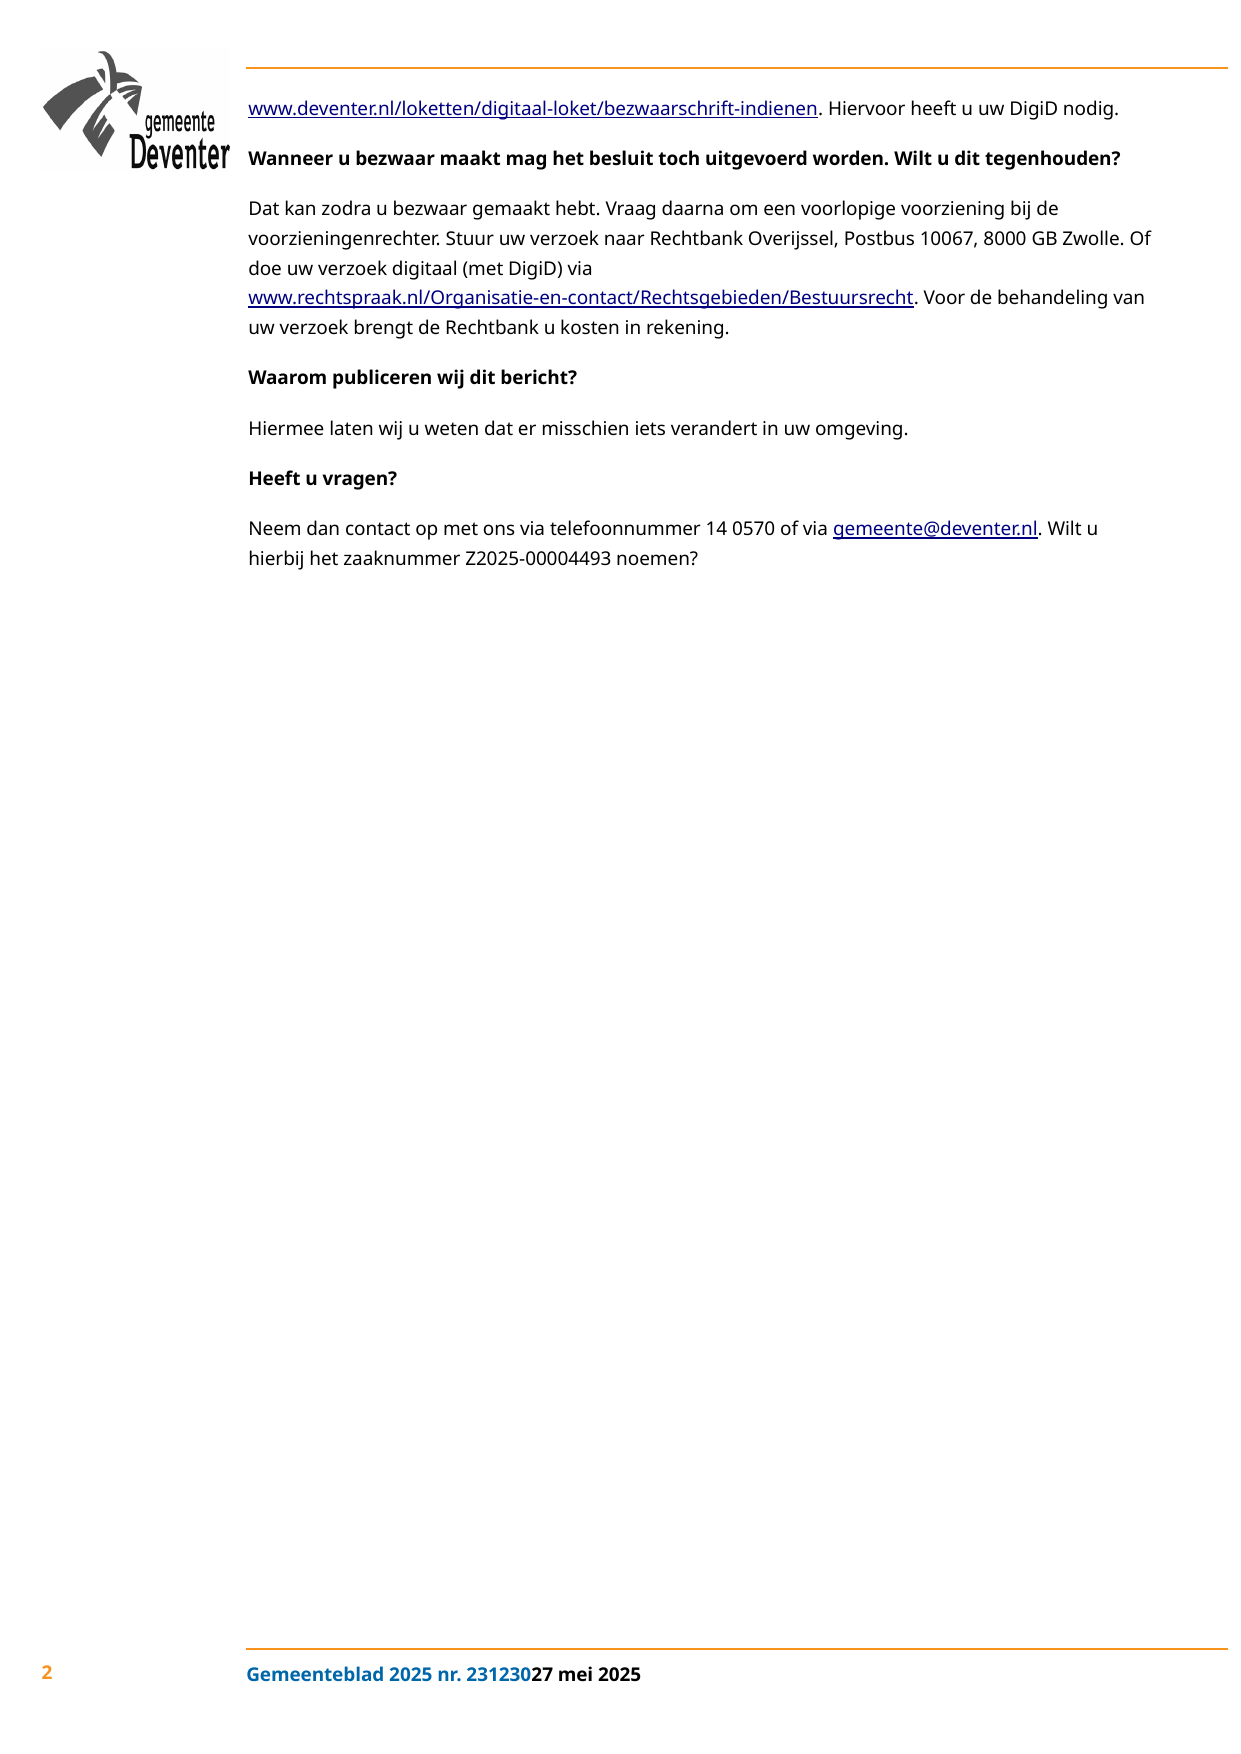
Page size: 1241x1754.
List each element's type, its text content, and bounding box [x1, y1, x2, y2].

text Heeft u vragen? [248, 465, 1152, 491]
text Hiermee laten wij u weten dat er misschien iets verandert in uw omgeving. [248, 415, 1152, 441]
text www.deventer.nl/loketten/digitaal-loket/bezwaarschrift-indienen. Hiervoor heeft u uw DigiD nodig. [248, 95, 1152, 121]
text Neem dan contact op met ons via telefoonnummer 14 0570 of via gemeente@deventer.nl. Wilt u hierbij het zaaknummer Z2025-00004493 noemen? [248, 516, 1152, 571]
text Dat kan zodra u bezwaar gemaakt hebt. Vraag daarna om een voorlopige voorziening bij de voorzieningenrechter. Stuur uw verzoek naar Rechtbank Overijssel, Postbus 10067, 8000 GB Zwolle. Of doe uw verzoek digitaal (met DigiD) via www.rechtspraak.nl/Organisatie-en-contact/Rechtsgebieden/Bestuursrecht. Voor de behandeling van uw verzoek brengt de Rechtbank u kosten in rekening. [248, 196, 1152, 340]
picture [41, 47, 231, 172]
text Wanneer u bezwaar maakt mag het besluit toch uitgevoerd worden. Wilt u dit tegenhouden? [248, 145, 1152, 171]
text Waarom publiceren wij dit bericht? [248, 364, 1152, 390]
